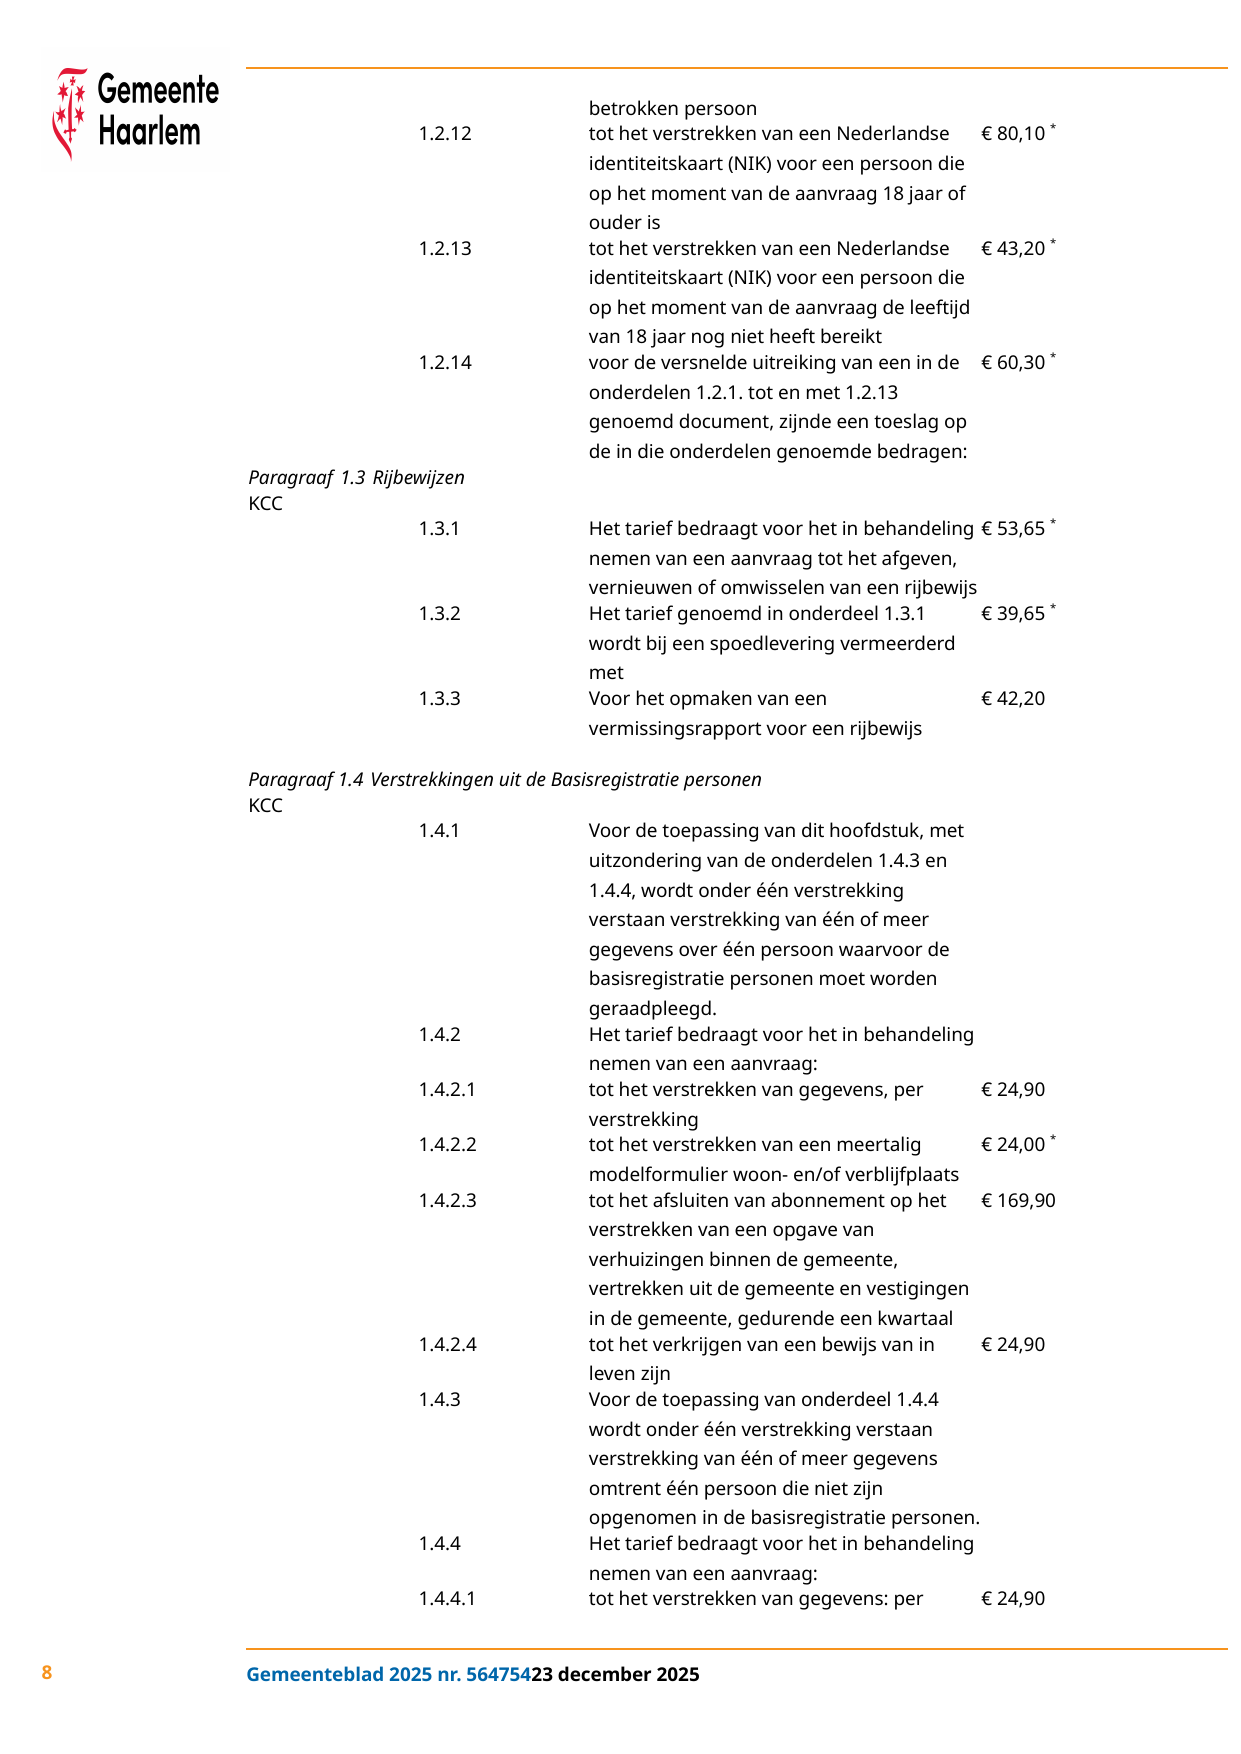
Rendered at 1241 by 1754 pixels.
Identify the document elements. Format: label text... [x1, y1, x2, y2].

table_cell [248, 685, 418, 741]
table_cell € 43,20 * [981, 235, 1152, 349]
table_cell [248, 95, 418, 121]
table_cell € 169,90 [981, 1187, 1152, 1331]
table_cell 1.2.12 [418, 121, 589, 235]
table_cell KCC [248, 490, 418, 515]
table_cell Het tarief genoemd in onderdeel 1.3.1 wordt bij een spoedlevering vermeerderd met [589, 600, 981, 685]
table_cell Paragraaf 1.4 Verstrekkingen uit de Basisregistratie personen [248, 766, 981, 792]
table_cell [248, 1021, 418, 1076]
table_cell tot het verkrijgen van een bewijs van in leven zijn [589, 1331, 981, 1386]
table_cell [248, 741, 418, 766]
table_cell 1.4.2.2 [418, 1132, 589, 1187]
table_cell [981, 464, 1152, 490]
table_cell Voor de toepassing van onderdeel 1.4.4 wordt onder één verstrekking verstaan verstrekking van één of meer gegevens omtrent één persoon die niet zijn opgenomen in de basisregistratie personen. [589, 1386, 981, 1530]
table_cell € 24,90 [981, 1076, 1152, 1132]
table_cell 1.3.3 [418, 685, 589, 741]
table_cell tot het afsluiten van abonnement op het verstrekken van een opgave van verhuizingen binnen de gemeente, vertrekken uit de gemeente en vestigingen in de gemeente, gedurende een kwartaal [589, 1187, 981, 1331]
table_cell [981, 490, 1152, 515]
table_cell 1.3.1 [418, 515, 589, 600]
table_cell [248, 235, 418, 349]
table_cell 1.4.4 [418, 1530, 589, 1586]
table_cell voor de versnelde uitreiking van een in de onderdelen 1.2.1. tot en met 1.2.13 genoemd document, zijnde een toeslag op de in die onderdelen genoemde bedragen: [589, 350, 981, 464]
table_cell 1.2.13 [418, 235, 589, 349]
table_cell [248, 515, 418, 600]
table_cell [981, 1386, 1152, 1530]
table_cell Het tarief bedraagt voor het in behandeling nemen van een aanvraag tot het afgeven, vernieuwen of omwisselen van een rijbewijs [589, 515, 981, 600]
table_cell Het tarief bedraagt voor het in behandeling nemen van een aanvraag: [589, 1530, 981, 1586]
table_cell € 60,30 * [981, 350, 1152, 464]
table_cell [248, 1132, 418, 1187]
table_cell [248, 600, 418, 685]
table_cell [248, 818, 418, 1021]
table_cell [248, 1076, 418, 1132]
table_cell € 80,10 * [981, 121, 1152, 235]
table_cell € 39,65 * [981, 600, 1152, 685]
table_cell [248, 1386, 418, 1530]
table_cell Het tarief bedraagt voor het in behandeling nemen van een aanvraag: [589, 1021, 981, 1076]
table_cell [589, 490, 981, 515]
table_cell € 42,20 [981, 685, 1152, 741]
table_cell [418, 741, 589, 766]
table_cell [418, 490, 589, 515]
table_cell 1.4.2 [418, 1021, 589, 1076]
table_cell 1.2.14 [418, 350, 589, 464]
table_cell tot het verstrekken van gegevens: per [589, 1586, 981, 1611]
picture [41, 47, 231, 172]
table_cell € 24,90 [981, 1331, 1152, 1386]
table_cell [418, 792, 589, 818]
table_cell [981, 766, 1152, 792]
table_cell Voor de toepassing van dit hoofdstuk, met uitzondering van de onderdelen 1.4.3 en 1.4.4, wordt onder één verstrekking verstaan verstrekking van één of meer gegevens over één persoon waarvoor de basisregistratie personen moet worden geraadpleegd. [589, 818, 981, 1021]
table_cell KCC [248, 792, 418, 818]
table_cell tot het verstrekken van een Nederlandse identiteitskaart (NIK) voor een persoon die op het moment van de aanvraag 18 jaar of ouder is [589, 121, 981, 235]
table_cell € 24,00 * [981, 1132, 1152, 1187]
table_cell € 24,90 [981, 1586, 1152, 1611]
table_cell tot het verstrekken van een Nederlandse identiteitskaart (NIK) voor een persoon die op het moment van de aanvraag de leeftijd van 18 jaar nog niet heeft bereikt [589, 235, 981, 349]
table_cell [248, 1331, 418, 1386]
table_cell [589, 741, 981, 766]
table_cell tot het verstrekken van een meertalig modelformulier woon- en/of verblijfplaats [589, 1132, 981, 1187]
table_cell 1.4.2.1 [418, 1076, 589, 1132]
table_cell [248, 1530, 418, 1586]
table_cell € 53,65 * [981, 515, 1152, 600]
table_cell [248, 1187, 418, 1331]
table_cell [981, 818, 1152, 1021]
table_cell 1.4.3 [418, 1386, 589, 1530]
table_cell [248, 1586, 418, 1611]
table_cell 1.3.2 [418, 600, 589, 685]
table_cell [418, 95, 589, 121]
table_cell Paragraaf 1.3 Rijbewijzen [248, 464, 981, 490]
table_cell 1.4.2.4 [418, 1331, 589, 1386]
table_cell [981, 792, 1152, 818]
table_cell 1.4.2.3 [418, 1187, 589, 1331]
table_cell Voor het opmaken van een vermissingsrapport voor een rijbewijs [589, 685, 981, 741]
table_cell [981, 95, 1152, 121]
table_cell [981, 1530, 1152, 1586]
table_cell tot het verstrekken van gegevens, per verstrekking [589, 1076, 981, 1132]
table_cell betrokken persoon [589, 95, 981, 121]
table_cell [248, 121, 418, 235]
table_cell 1.4.4.1 [418, 1586, 589, 1611]
table_cell 1.4.1 [418, 818, 589, 1021]
table_cell [248, 350, 418, 464]
table_cell [981, 1021, 1152, 1076]
table_cell [981, 741, 1152, 766]
table_cell [589, 792, 981, 818]
